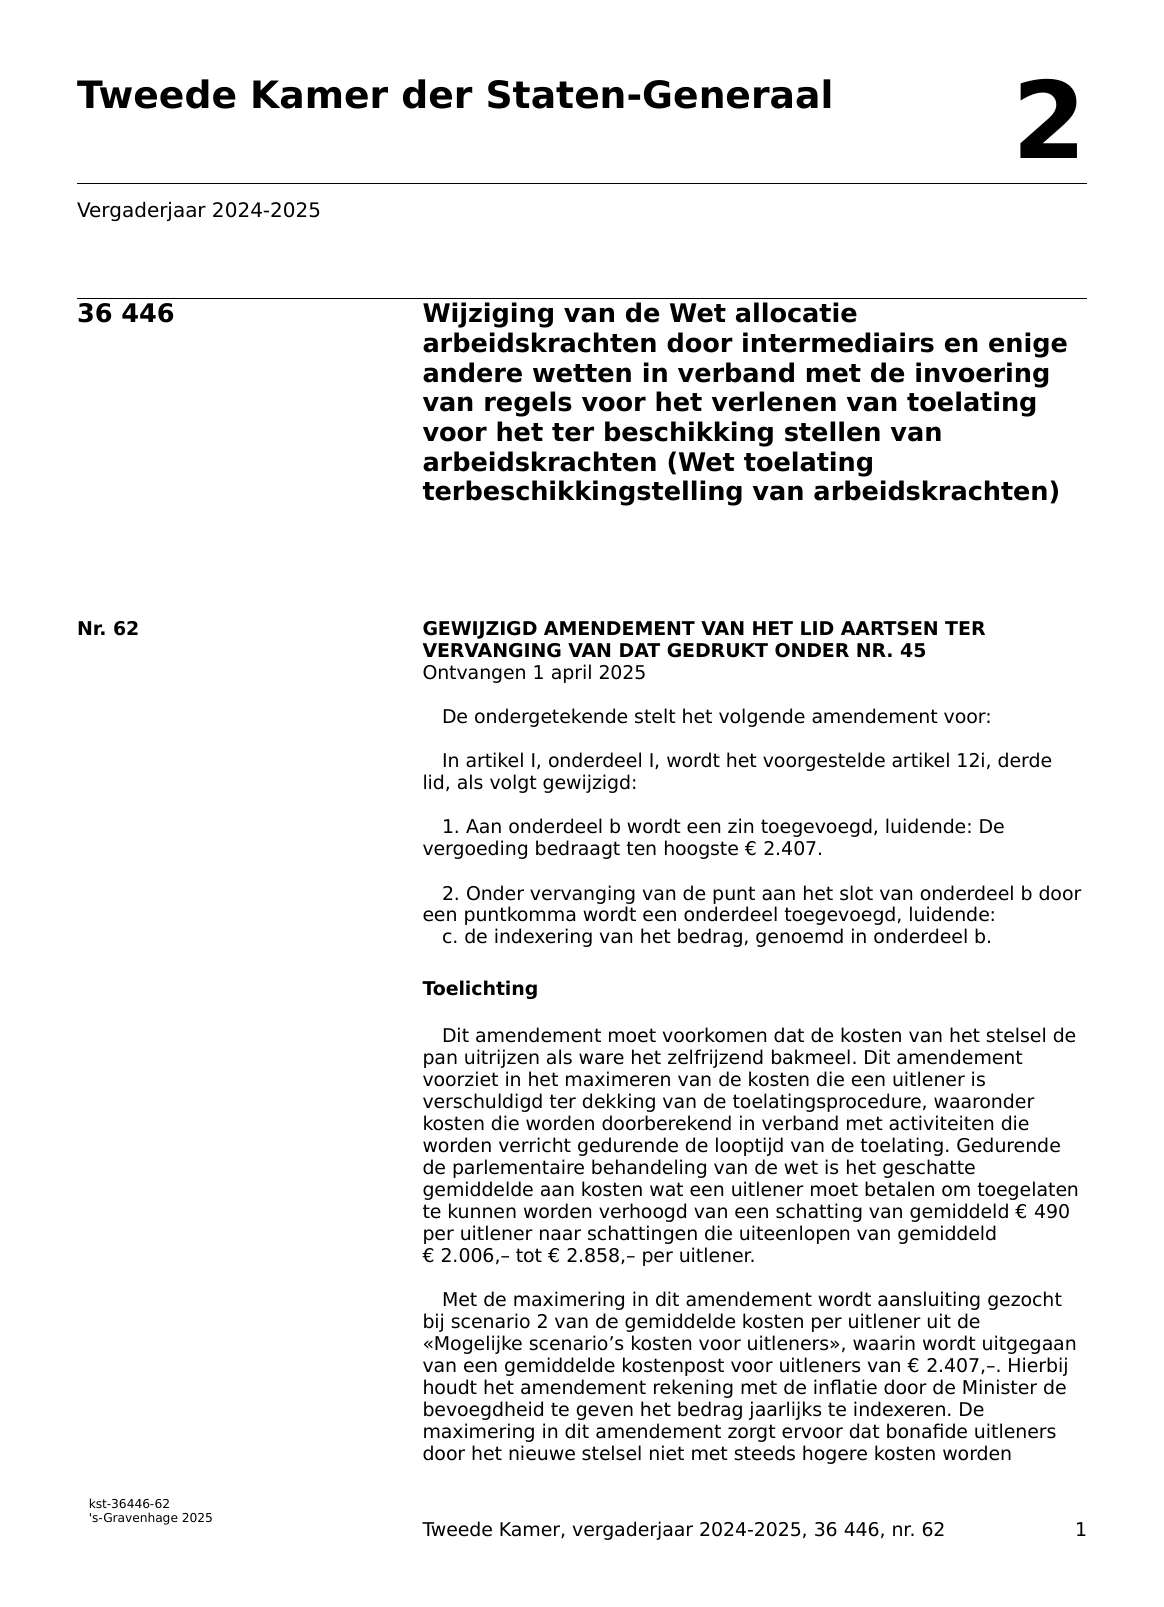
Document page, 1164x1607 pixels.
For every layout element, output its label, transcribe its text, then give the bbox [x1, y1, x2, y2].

text kst-36446-62 [88, 1497, 323, 1511]
table_header 2 [886, 59, 1087, 183]
text Met de maximering in dit amendement wordt aansluiting gezocht bij scenario 2 van de gemiddelde kosten per uitlener uit de «Mogelijke scenario’s kosten voor uitleners», waarin wordt uitgegaan van een gemiddelde kostenpost voor uitleners van € 2.407,–. Hierbij houdt het amendement rekening met de inflatie door de Minister de bevoegdheid te geven het bedrag jaarlijks te indexeren. De maximering in dit amendement zorgt ervoor dat bonafide uitleners door het nieuwe stelsel niet met steeds hogere kosten worden [422, 1289, 1087, 1465]
subtitle Toelichting [422, 978, 1087, 1000]
text c. de indexering van het bedrag, genoemd in onderdeel b. [422, 926, 1087, 948]
text Ontvangen 1 april 2025 [422, 662, 1087, 684]
text 's-Gravenhage 2025 [88, 1511, 323, 1525]
subtitle Nr. 62 GEWIJZIGD AMENDEMENT VAN HET LID AARTSEN TER VERVANGING VAN DAT GEDRUKT ONDER NR. 45 [77, 618, 1087, 662]
text Dit amendement moet voorkomen dat de kosten van het stelsel de pan uitrijzen als ware het zelfrijzend bakmeel. Dit amendement voorziet in het maximeren van de kosten die een uitlener is verschuldigd ter dekking van de toelatingsprocedure, waaronder kosten die worden doorberekend in verband met activiteiten die worden verricht gedurende de looptijd van de toelating. Gedurende de parlementaire behandeling van de wet is het geschatte gemiddelde aan kosten wat een uitlener moet betalen om toegelaten te kunnen worden verhoogd van een schatting van gemiddeld € 490 per uitlener naar schattingen die uiteenlopen van gemiddeld € 2.006,– tot € 2.858,– per uitlener. [422, 1025, 1087, 1267]
text 2. Onder vervanging van de punt aan het slot van onderdeel b door een puntkomma wordt een onderdeel toegevoegd, luidende: [422, 882, 1087, 926]
text 1. Aan onderdeel b wordt een zin toegevoegd, luidende: De vergoeding bedraagt ten hoogste € 2.407. [422, 816, 1087, 860]
text De ondergetekende stelt het volgende amendement voor: [422, 706, 1087, 728]
subtitle 36 446 Wijziging van de Wet allocatie arbeidskrachten door intermediairs en enige andere wetten in verband met de invoering van regels voor het verlenen van toelating voor het ter beschikking stellen van arbeidskrachten (Wet toelating terbeschikkingstelling van arbeidskrachten) [77, 299, 1087, 507]
table_cell Vergaderjaar 2024-2025 [77, 184, 1087, 298]
table_header Tweede Kamer der Staten-Generaal [77, 59, 886, 183]
text In artikel I, onderdeel I, wordt het voorgestelde artikel 12i, derde lid, als volgt gewijzigd: [422, 750, 1087, 794]
